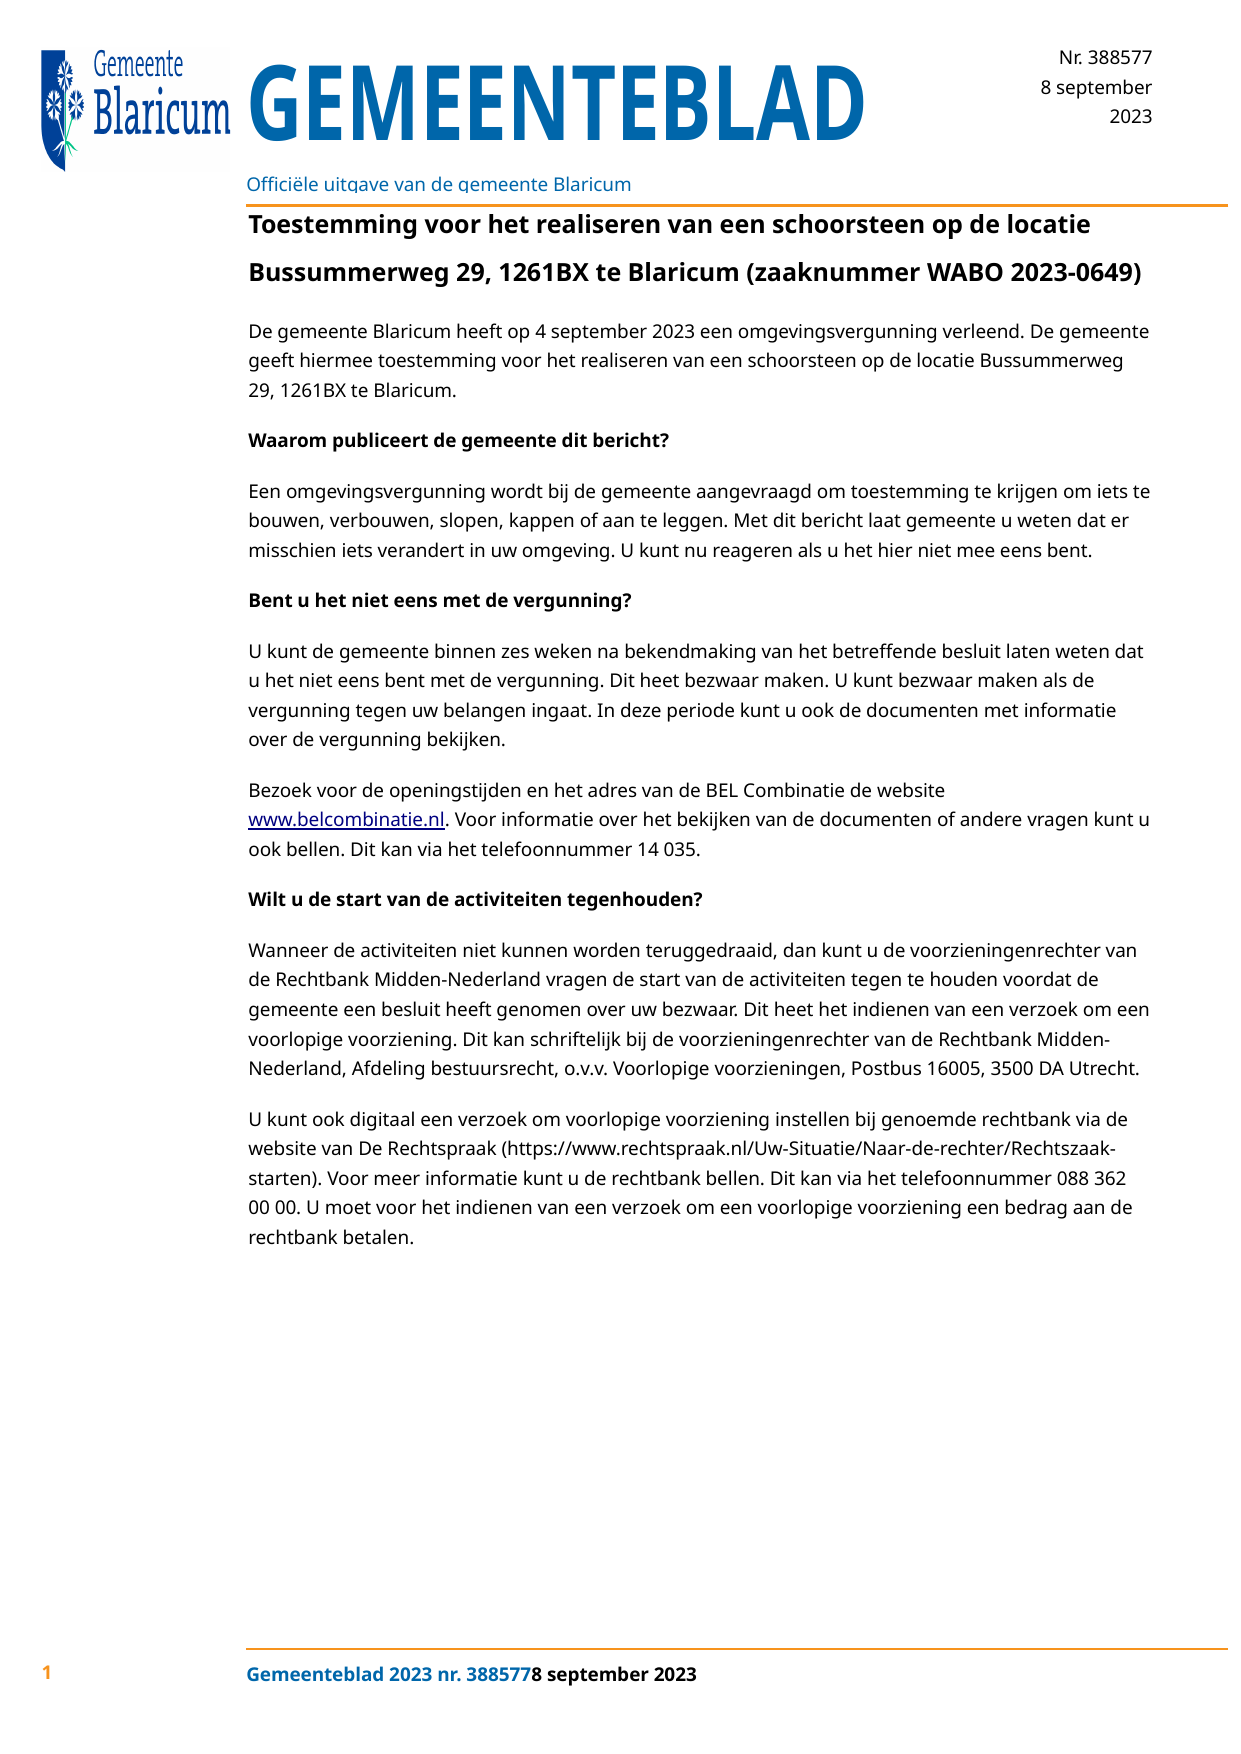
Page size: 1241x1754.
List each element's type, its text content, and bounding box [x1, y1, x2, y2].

text Toestemming voor het realiseren van een schoorsteen op de locatie Bussummerweg 29, 1261BX te Blaricum (zaaknummer WABO 2023-0649) [248, 207, 1152, 288]
text U kunt de gemeente binnen zes weken na bekendmaking van het betreffende besluit laten weten dat u het niet eens bent met de vergunning. Dit heet bezwaar maken. U kunt bezwaar maken als de vergunning tegen uw belangen ingaat. In deze periode kunt u ook de documenten met informatie over de vergunning bekijken. [248, 638, 1152, 752]
text Bent u het niet eens met de vergunning? [248, 587, 1152, 613]
text De gemeente Blaricum heeft op 4 september 2023 een omgevingsvergunning verleend. De gemeente geeft hiermee toestemming voor het realiseren van een schoorsteen op de locatie Bussummerweg 29, 1261BX te Blaricum. [248, 318, 1152, 403]
text Een omgevingsvergunning wordt bij de gemeente aangevraagd om toestemming te krijgen om iets te bouwen, verbouwen, slopen, kappen of aan te leggen. Met dit bericht laat gemeente u weten dat er misschien iets verandert in uw omgeving. U kunt nu reageren als u het hier niet mee eens bent. [248, 478, 1152, 563]
text Bezoek voor de openingstijden en het adres van de BEL Combinatie de website www.belcombinatie.nl. Voor informatie over het bekijken van de documenten of andere vragen kunt u ook bellen. Dit kan via het telefoonnummer 14 035. [248, 777, 1152, 862]
text Waarom publiceert de gemeente dit bericht? [248, 427, 1152, 453]
picture [41, 47, 231, 172]
text U kunt ook digitaal een verzoek om voorlopige voorziening instellen bij genoemde rechtbank via de website van De Rechtspraak (https://www.rechtspraak.nl/Uw-Situatie/Naar-de-rechter/Rechtszaak-starten). Voor meer informatie kunt u de rechtbank bellen. Dit kan via het telefoonnummer 088 362 00 00. U moet voor het indienen van een verzoek om een voorlopige voorziening een bedrag aan de rechtbank betalen. [248, 1106, 1152, 1250]
text Wanneer de activiteiten niet kunnen worden teruggedraaid, dan kunt u de voorzieningenrechter van de Rechtbank Midden-Nederland vragen de start van de activiteiten tegen te houden voordat de gemeente een besluit heeft genomen over uw bezwaar. Dit heet het indienen van een verzoek om een voorlopige voorziening. Dit kan schriftelijk bij de voorzieningenrechter van de Rechtbank Midden-Nederland, Afdeling bestuursrecht, o.v.v. Voorlopige voorzieningen, Postbus 16005, 3500 DA Utrecht. [248, 937, 1152, 1081]
text Wilt u de start van de activiteiten tegenhouden? [248, 887, 1152, 912]
